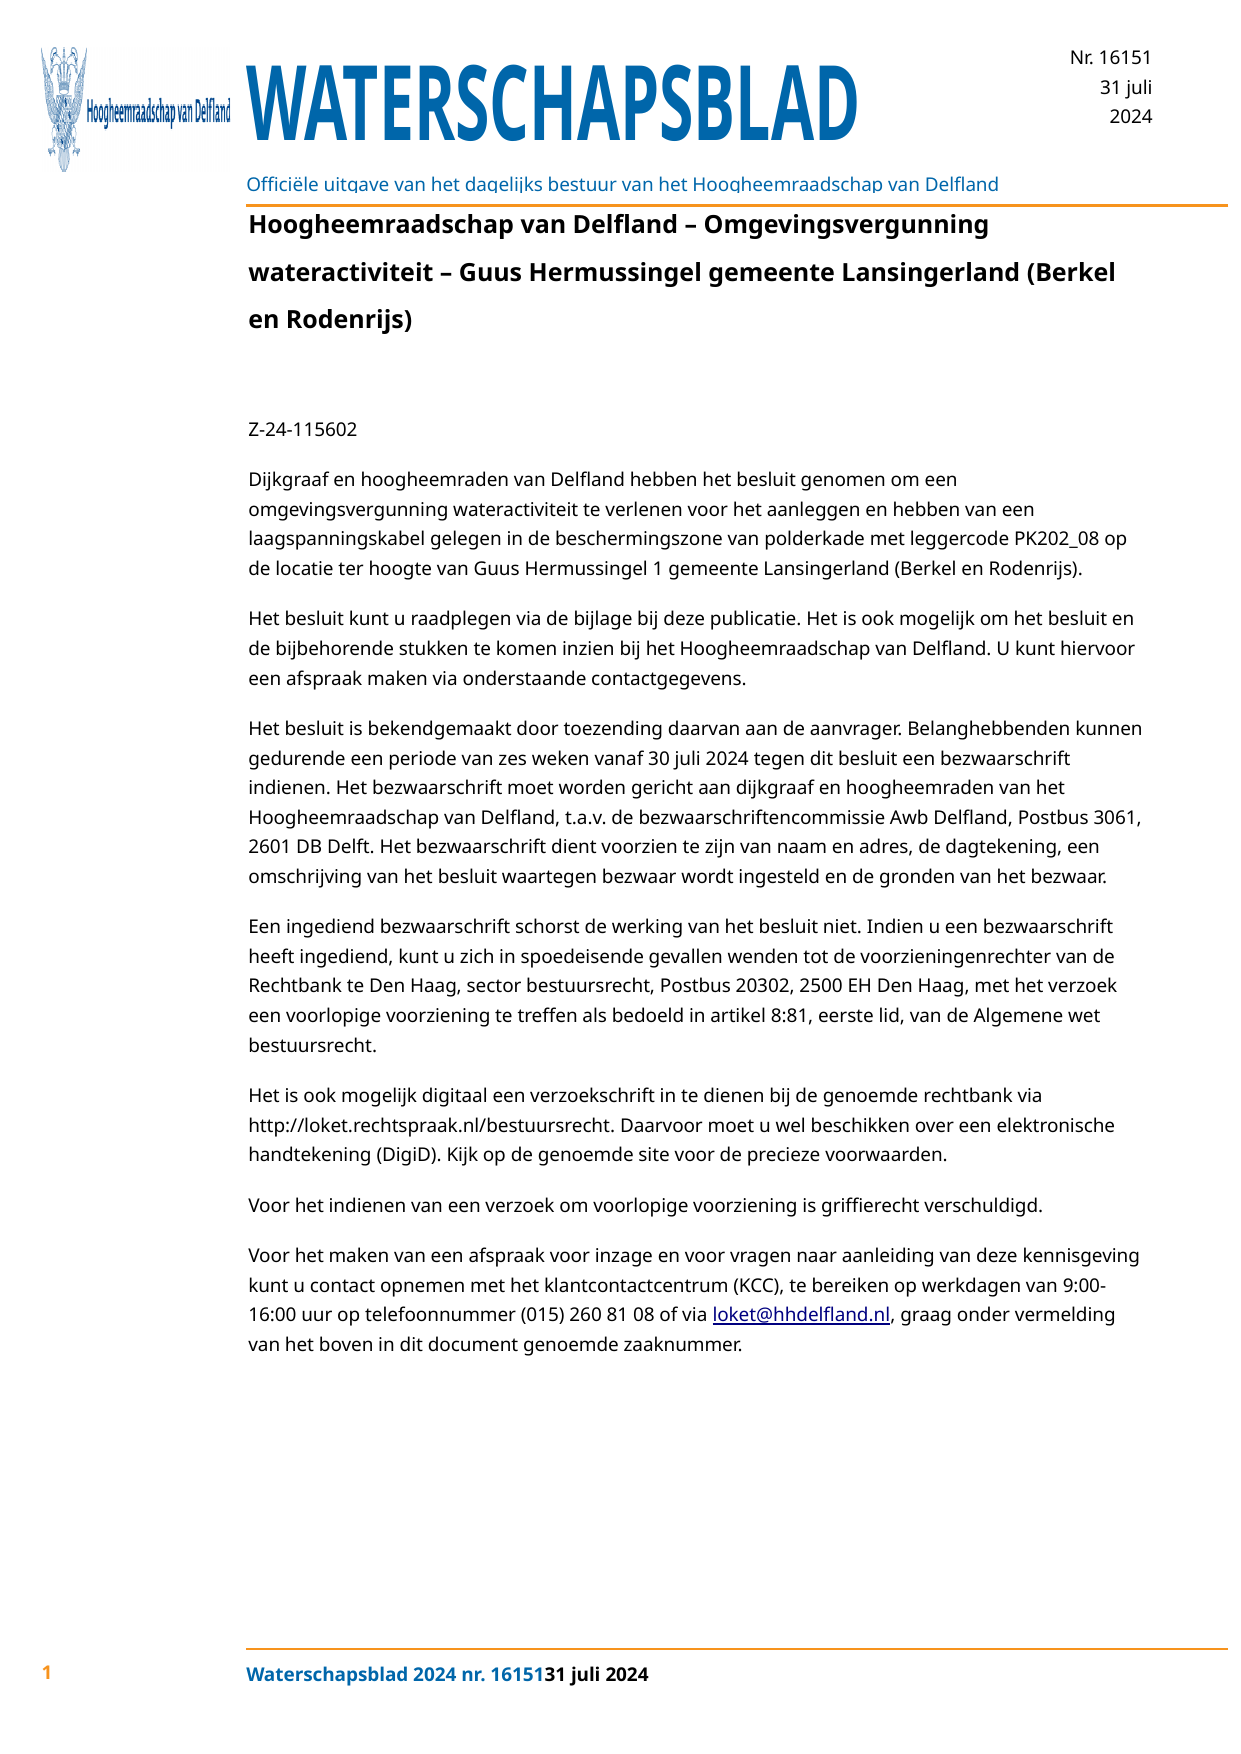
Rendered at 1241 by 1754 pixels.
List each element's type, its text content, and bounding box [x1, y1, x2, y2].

picture [41, 47, 231, 172]
text Het is ook mogelijk digitaal een verzoekschrift in te dienen bij de genoemde rechtbank via http://loket.rechtspraak.nl/bestuursrecht. Daarvoor moet u wel beschikken over een elektronische handtekening (DigiD). Kijk op de genoemde site voor de precieze voorwaarden. [248, 1082, 1152, 1167]
text Voor het indienen van een verzoek om voorlopige voorziening is griffierecht verschuldigd. [248, 1192, 1152, 1217]
text Het besluit kunt u raadplegen via de bijlage bij deze publicatie. Het is ook mogelijk om het besluit en de bijbehorende stukken te komen inzien bij het Hoogheemraadschap van Delfland. U kunt hiervoor een afspraak maken via onderstaande contactgegevens. [248, 606, 1152, 690]
text Dijkgraaf en hoogheemraden van Delfland hebben het besluit genomen om een omgevingsvergunning wateractiviteit te verlenen voor het aanleggen en hebben van een laagspanningskabel gelegen in de beschermingszone van polderkade met leggercode PK202_08 op de locatie ter hoogte van Guus Hermussingel 1 gemeente Lansingerland (Berkel en Rodenrijs). [248, 466, 1152, 581]
text Z-24-115602 [248, 416, 1152, 442]
text Een ingediend bezwaarschrift schorst de werking van het besluit niet. Indien u een bezwaarschrift heeft ingediend, kunt u zich in spoedeisende gevallen wenden tot de voorzieningenrechter van de Rechtbank te Den Haag, sector bestuursrecht, Postbus 20302, 2500 EH Den Haag, met het verzoek een voorlopige voorziening te treffen als bedoeld in artikel 8:81, eerste lid, van de Algemene wet bestuursrecht. [248, 913, 1152, 1057]
text Voor het maken van een afspraak voor inzage en voor vragen naar aanleiding van deze kennisgeving kunt u contact opnemen met het klantcontactcentrum (KCC), te bereiken op werkdagen van 9:00-16:00 uur op telefoonnummer (015) 260 81 08 of via loket@hhdelfland.nl, graag onder vermelding van het boven in dit document genoemde zaaknummer. [248, 1242, 1152, 1357]
text Het besluit is bekendgemaakt door toezending daarvan aan de aanvrager. Belanghebbenden kunnen gedurende een periode van zes weken vanaf 30 juli 2024 tegen dit besluit een bezwaarschrift indienen. Het bezwaarschrift moet worden gericht aan dijkgraaf en hoogheemraden van het Hoogheemraadschap van Delfland, t.a.v. de bezwaarschriftencommissie Awb Delfland, Postbus 3061, 2601 DB Delft. Het bezwaarschrift dient voorzien te zijn van naam en adres, de dagtekening, een omschrijving van het besluit waartegen bezwaar wordt ingesteld en de gronden van het bezwaar. [248, 715, 1152, 889]
text Hoogheemraadschap van Delfland – Omgevingsvergunning wateractiviteit – Guus Hermussingel gemeente Lansingerland (Berkel en Rodenrijs) [248, 207, 1152, 336]
